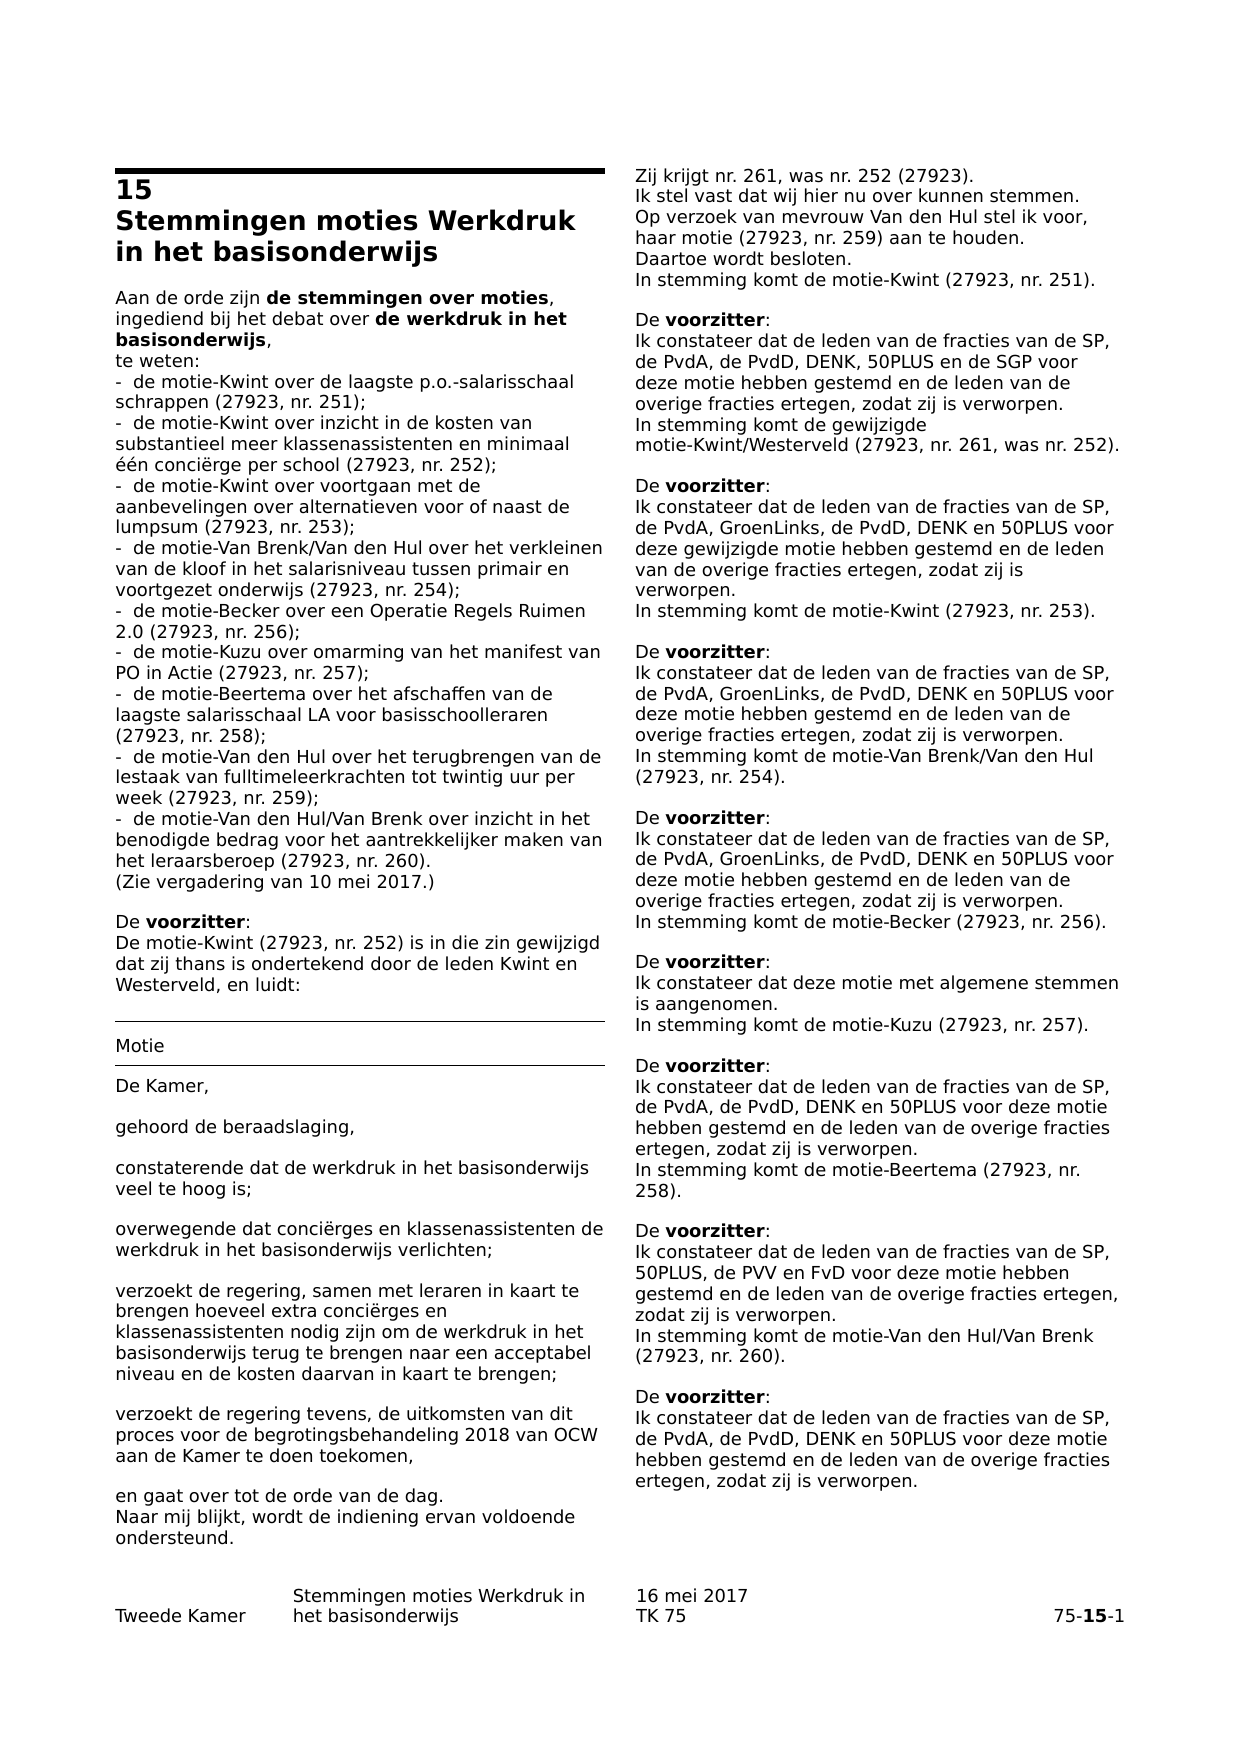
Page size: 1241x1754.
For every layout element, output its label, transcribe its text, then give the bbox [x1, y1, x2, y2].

text Ik constateer dat de leden van de fracties van de SP, de PvdA, de PvdD, DENK en 50PLUS voor deze motie hebben gestemd en de leden van de overige fracties ertegen, zodat zij is verworpen. [635, 1408, 1125, 1491]
text De voorzitter: [635, 1056, 1125, 1076]
text In stemming komt de gewijzigde motie-Kwint/Westerveld (27923, nr. 261, was nr. 252). [635, 414, 1125, 456]
text te weten: [115, 351, 605, 371]
text In stemming komt de motie-Becker (27923, nr. 256). [635, 912, 1125, 932]
text Naar mij blijkt, wordt de indiening ervan voldoende ondersteund. [115, 1507, 605, 1549]
text De voorzitter: [635, 1387, 1125, 1408]
text Ik constateer dat de leden van de fracties van de SP, de PvdA, GroenLinks, de PvdD, DENK en 50PLUS voor deze motie hebben gestemd en de leden van de overige fracties ertegen, zodat zij is verworpen. [635, 828, 1125, 912]
list de motie-Kwint over de laagste p.o.-salarisschaal schrappen (27923, nr. 251); [115, 371, 605, 413]
list de motie-Kwint over inzicht in de kosten van substantieel meer klassenassistenten en minimaal één conciërge per school (27923, nr. 252); [115, 413, 605, 476]
list de motie-Van Brenk/Van den Hul over het verkleinen van de kloof in het salarisniveau tussen primair en voortgezet onderwijs (27923, nr. 254); [115, 538, 605, 601]
text constaterende dat de werkdruk in het basisonderwijs veel te hoog is; [115, 1158, 605, 1199]
text verzoekt de regering tevens, de uitkomsten van dit proces voor de begrotingsbehandeling 2018 van OCW aan de Kamer te doen toekomen, [115, 1404, 605, 1466]
list de motie-Beertema over het afschaffen van de laagste salarisschaal LA voor basisschoolleraren (27923, nr. 258); [115, 684, 605, 746]
text Ik constateer dat deze motie met algemene stemmen is aangenomen. [635, 973, 1125, 1015]
list de motie-Kuzu over omarming van het manifest van PO in Actie (27923, nr. 257); [115, 642, 605, 684]
text Ik stel vast dat wij hier nu over kunnen stemmen. [635, 186, 1125, 207]
text Zij krijgt nr. 261, was nr. 252 (27923). [635, 165, 1125, 186]
list de motie-Becker over een Operatie Regels Ruimen 2.0 (27923, nr. 256); [115, 601, 605, 642]
text Aan de orde zijn de stemmingen over moties, ingediend bij het debat over de werkdruk in het basisonderwijs, [115, 288, 605, 351]
text De voorzitter: [635, 310, 1125, 331]
text In stemming komt de motie-Kwint (27923, nr. 253). [635, 601, 1125, 622]
text gehoord de beraadslaging, [115, 1117, 605, 1138]
text overwegende dat conciërges en klassenassistenten de werkdruk in het basisonderwijs verlichten; [115, 1219, 605, 1261]
list de motie-Van den Hul over het terugbrengen van de lestaak van fulltimeleerkrachten tot twintig uur per week (27923, nr. 259); [115, 746, 605, 809]
text De voorzitter: [635, 642, 1125, 662]
text Ik constateer dat de leden van de fracties van de SP, 50PLUS, de PVV en FvD voor deze motie hebben gestemd en de leden van de overige fracties ertegen, zodat zij is verworpen. [635, 1242, 1125, 1325]
text Ik constateer dat de leden van de fracties van de SP, de PvdA, GroenLinks, de PvdD, DENK en 50PLUS voor deze gewijzigde motie hebben gestemd en de leden van de overige fracties ertegen, zodat zij is verworpen. [635, 497, 1125, 601]
text In stemming komt de motie-Beertema (27923, nr. 258). [635, 1160, 1125, 1201]
text Ik constateer dat de leden van de fracties van de SP, de PvdA, de PvdD, DENK, 50PLUS en de SGP voor deze motie hebben gestemd en de leden van de overige fracties ertegen, zodat zij is verworpen. [635, 331, 1125, 414]
text De voorzitter: [115, 912, 605, 933]
text In stemming komt de motie-Kuzu (27923, nr. 257). [635, 1015, 1125, 1036]
text In stemming komt de motie-Kwint (27923, nr. 251). [635, 269, 1125, 290]
text De voorzitter: [635, 1221, 1125, 1242]
text en gaat over tot de orde van de dag. [115, 1486, 605, 1507]
text Daartoe wordt besloten. [635, 249, 1125, 269]
title 15 Stemmingen moties Werkdruk in het basisonderwijs [115, 174, 605, 268]
text Ik constateer dat de leden van de fracties van de SP, de PvdA, GroenLinks, de PvdD, DENK en 50PLUS voor deze motie hebben gestemd en de leden van de overige fracties ertegen, zodat zij is verworpen. [635, 662, 1125, 746]
text De motie-Kwint (27923, nr. 252) is in die zin gewijzigd dat zij thans is ondertekend door de leden Kwint en Westerveld, en luidt: [115, 933, 605, 996]
text Op verzoek van mevrouw Van den Hul stel ik voor, haar motie (27923, nr. 259) aan te houden. [635, 207, 1125, 249]
text In stemming komt de motie-Van Brenk/Van den Hul (27923, nr. 254). [635, 746, 1125, 787]
text De Kamer, [115, 1076, 605, 1097]
text Ik constateer dat de leden van de fracties van de SP, de PvdA, de PvdD, DENK en 50PLUS voor deze motie hebben gestemd en de leden van de overige fracties ertegen, zodat zij is verworpen. [635, 1076, 1125, 1160]
text De voorzitter: [635, 807, 1125, 828]
list de motie-Kwint over voortgaan met de aanbevelingen over alternatieven voor of naast de lumpsum (27923, nr. 253); [115, 476, 605, 538]
text verzoekt de regering, samen met leraren in kaart te brengen hoeveel extra conciërges en klassenassistenten nodig zijn om de werkdruk in het basisonderwijs terug te brengen naar een acceptabel niveau en de kosten daarvan in kaart te brengen; [115, 1281, 605, 1384]
text (Zie vergadering van 10 mei 2017.) [115, 871, 605, 892]
text Motie [115, 1035, 605, 1056]
list de motie-Van den Hul/Van Brenk over inzicht in het benodigde bedrag voor het aantrekkelijker maken van het leraarsberoep (27923, nr. 260). [115, 809, 605, 871]
text In stemming komt de motie-Van den Hul/Van Brenk (27923, nr. 260). [635, 1325, 1125, 1367]
text De voorzitter: [635, 476, 1125, 497]
text De voorzitter: [635, 952, 1125, 973]
